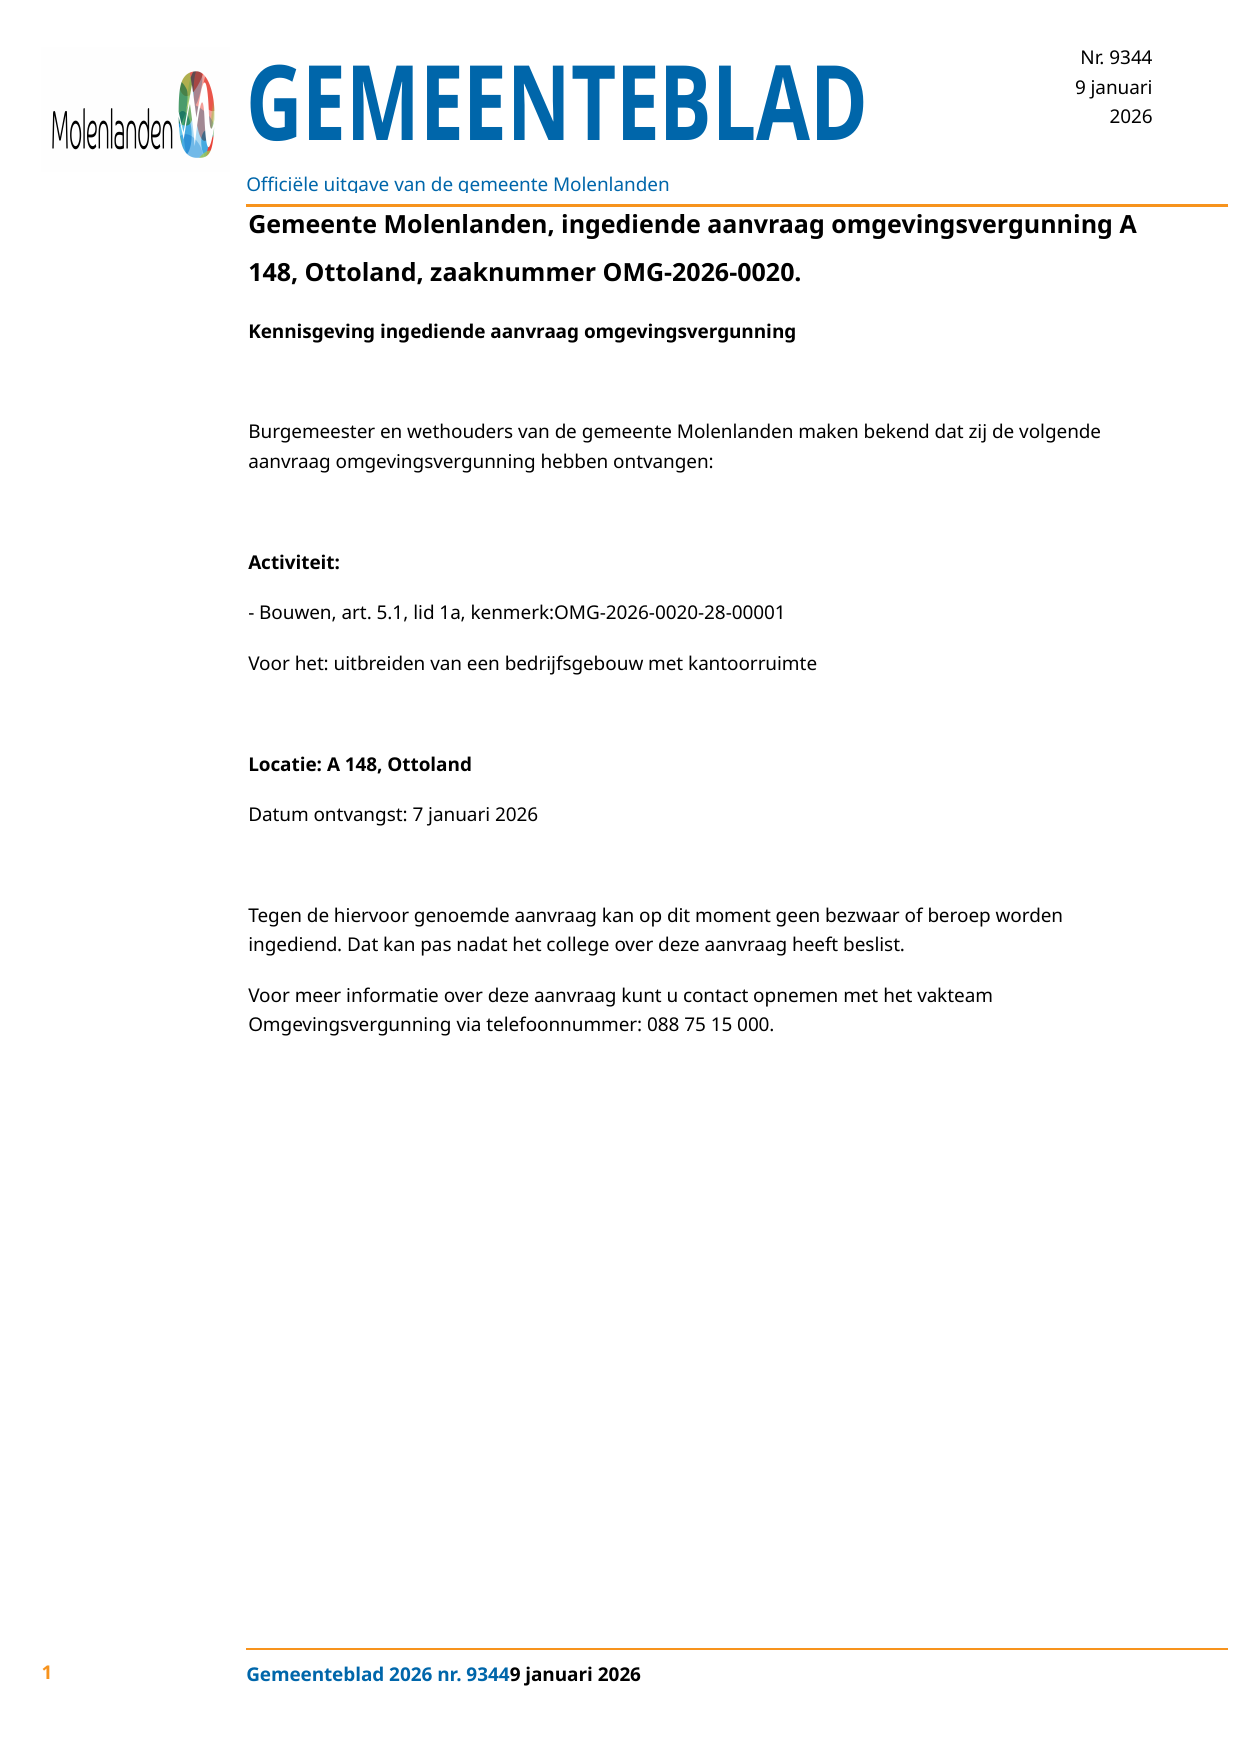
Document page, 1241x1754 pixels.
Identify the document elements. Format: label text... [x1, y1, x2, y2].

text Burgemeester en wethouders van de gemeente Molenlanden maken bekend dat zij de volgende aanvraag omgevingsvergunning hebben ontvangen: [248, 419, 1152, 474]
text Voor het: uitbreiden van een bedrijfsgebouw met kantoorruimte [248, 650, 1152, 676]
text Kennisgeving ingediende aanvraag omgevingsvergunning [248, 318, 1152, 344]
picture [41, 47, 231, 172]
text - Bouwen, art. 5.1, lid 1a, kenmerk:OMG-2026-0020-28-00001 [248, 599, 1152, 625]
text Gemeente Molenlanden, ingediende aanvraag omgevingsvergunning A 148, Ottoland, zaaknummer OMG-2026-0020. [248, 207, 1152, 288]
text Locatie: A 148, Ottoland [248, 751, 1152, 777]
text Datum ontvangst: 7 januari 2026 [248, 801, 1152, 827]
text Tegen de hiervoor genoemde aanvraag kan op dit moment geen bezwaar of beroep worden ingediend. Dat kan pas nadat het college over deze aanvraag heeft beslist. [248, 902, 1152, 957]
text Voor meer informatie over deze aanvraag kunt u contact opnemen met het vakteam Omgevingsvergunning via telefoonnummer: 088 75 15 000. [248, 982, 1152, 1037]
text Activiteit: [248, 549, 1152, 575]
